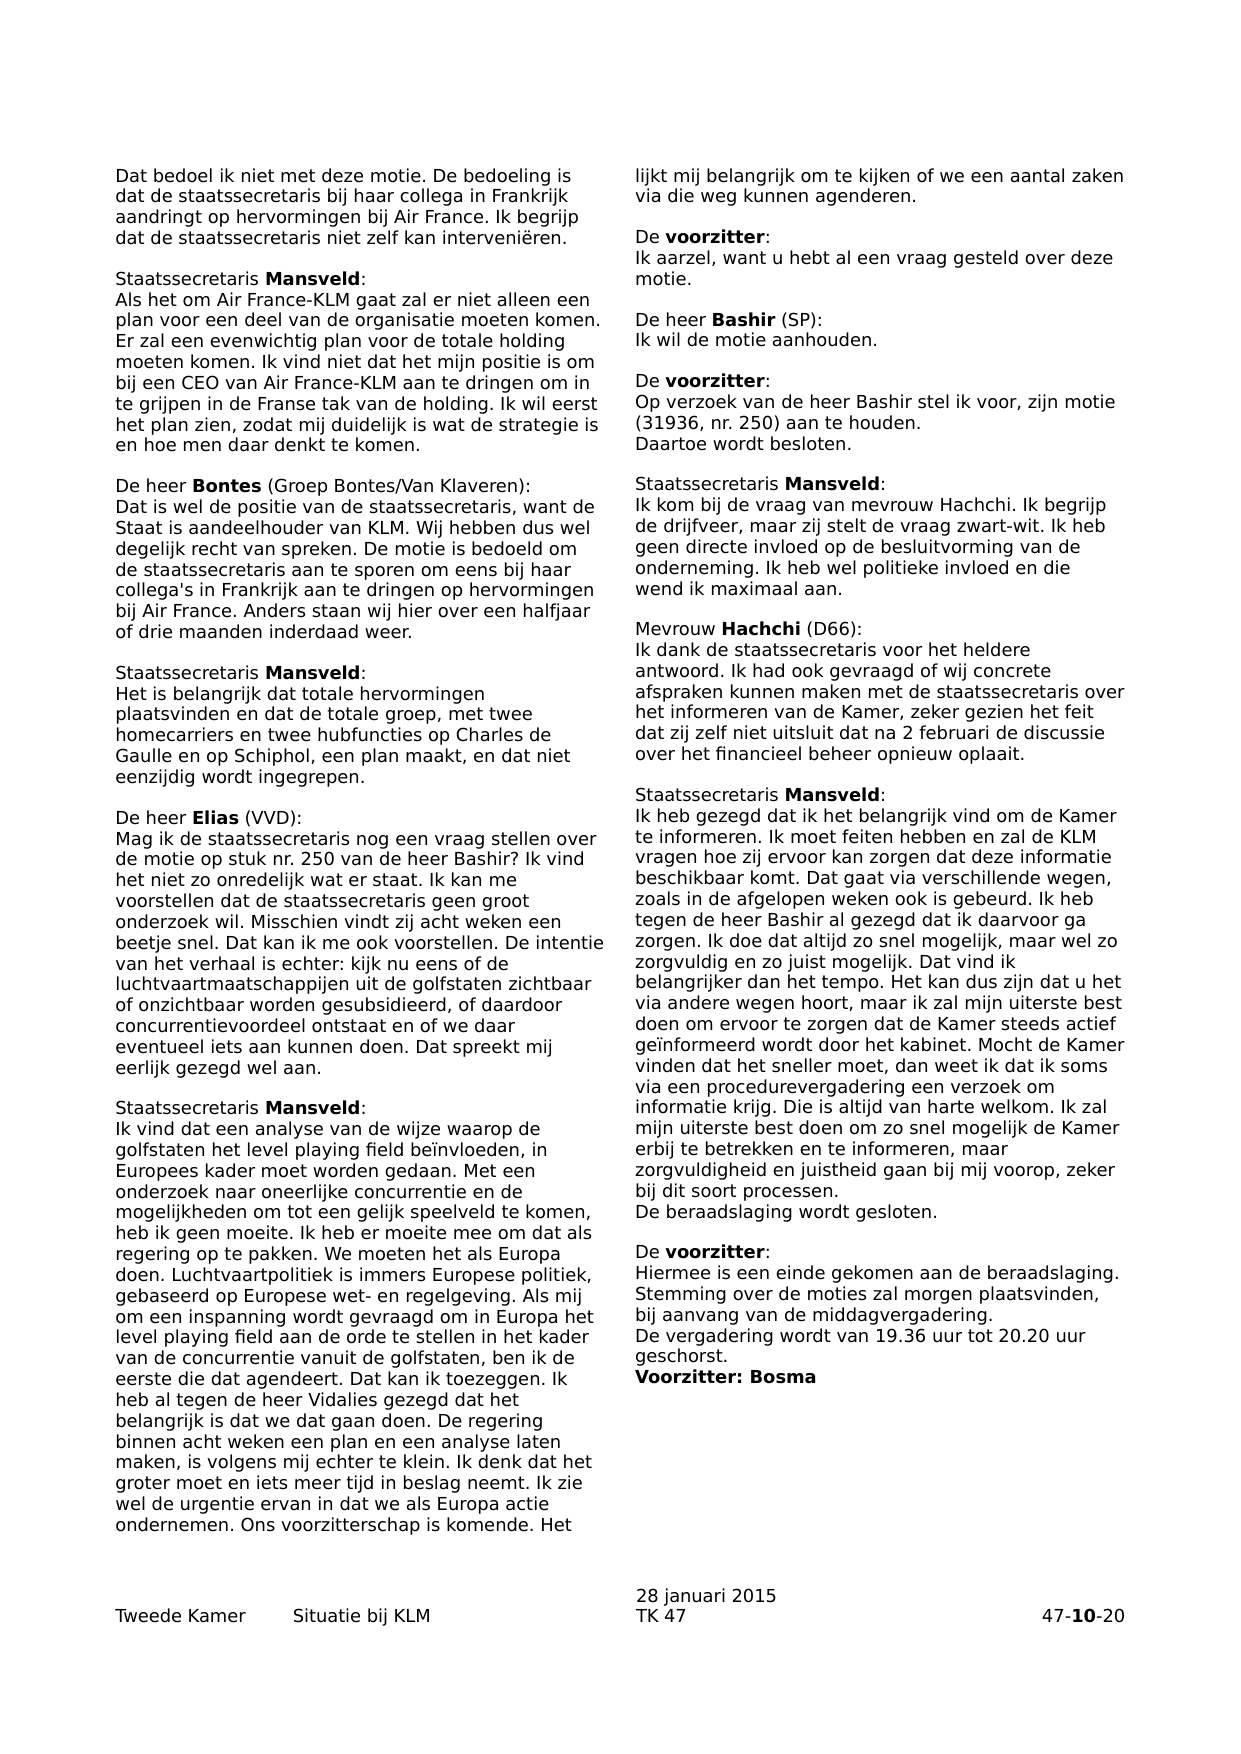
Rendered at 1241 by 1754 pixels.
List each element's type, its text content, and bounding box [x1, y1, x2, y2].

text Ik kom bij de vraag van mevrouw Hachchi. Ik begrijp de drijfveer, maar zij stelt de vraag zwart-wit. Ik heb geen directe invloed op de besluitvorming van de onderneming. Ik heb wel politieke invloed en die wend ik maximaal aan. [635, 495, 1125, 599]
text De beraadslaging wordt gesloten. [635, 1201, 1125, 1222]
text Het is belangrijk dat totale hervormingen plaatsvinden en dat de totale groep, met twee homecarriers en twee hubfuncties op Charles de Gaulle en op Schiphol, een plan maakt, en dat niet eenzijdig wordt ingegrepen. [115, 683, 605, 787]
text Hiermee is een einde gekomen aan de beraadslaging. Stemming over de moties zal morgen plaatsvinden, bij aanvang van de middagvergadering. [635, 1263, 1125, 1325]
text Voorzitter: Bosma [635, 1367, 1125, 1388]
text Dat bedoel ik niet met deze motie. De bedoeling is dat de staatssecretaris bij haar collega in Frankrijk aandringt op hervormingen bij Air France. Ik begrijp dat de staatssecretaris niet zelf kan interveniëren. [115, 165, 605, 249]
text De heer Elias (VVD): [115, 807, 605, 828]
text Dat is wel de positie van de staatssecretaris, want de Staat is aandeelhouder van KLM. Wij hebben dus wel degelijk recht van spreken. De motie is bedoeld om de staatssecretaris aan te sporen om eens bij haar collega's in Frankrijk aan te dringen op hervormingen bij Air France. Anders staan wij hier over een halfjaar of drie maanden inderdaad weer. [115, 497, 605, 643]
text lijkt mij belangrijk om te kijken of we een aantal zaken via die weg kunnen agenderen. [635, 165, 1125, 207]
text Ik vind dat een analyse van de wijze waarop de golfstaten het level playing field beïnvloeden, in Europees kader moet worden gedaan. Met een onderzoek naar oneerlijke concurrentie en de mogelijkheden om tot een gelijk speelveld te komen, heb ik geen moeite. Ik heb er moeite mee om dat als regering op te pakken. We moeten het als Europa doen. Luchtvaartpolitiek is immers Europese politiek, gebaseerd op Europese wet- en regelgeving. Als mij om een inspanning wordt gevraagd om in Europa het level playing field aan de orde te stellen in het kader van de concurrentie vanuit de golfstaten, ben ik de eerste die dat agendeert. Dat kan ik toezeggen. Ik heb al tegen de heer Vidalies gezegd dat het belangrijk is dat we dat gaan doen. De regering binnen acht weken een plan en een analyse laten maken, is volgens mij echter te klein. Ik denk dat het groter moet en iets meer tijd in beslag neemt. Ik zie wel de urgentie ervan in dat we als Europa actie ondernemen. Ons voorzitterschap is komende. Het [115, 1119, 605, 1536]
text Daartoe wordt besloten. [635, 433, 1125, 454]
text Staatssecretaris Mansveld: [115, 1098, 605, 1119]
text Ik dank de staatssecretaris voor het heldere antwoord. Ik had ook gevraagd of wij concrete afspraken kunnen maken met de staatssecretaris over het informeren van de Kamer, zeker gezien het feit dat zij zelf niet uitsluit dat na 2 februari de discussie over het financieel beheer opnieuw oplaait. [635, 640, 1125, 765]
text Staatssecretaris Mansveld: [115, 269, 605, 289]
text De vergadering wordt van 19.36 uur tot 20.20 uur geschorst. [635, 1325, 1125, 1367]
text Ik heb gezegd dat ik het belangrijk vind om de Kamer te informeren. Ik moet feiten hebben en zal de KLM vragen hoe zij ervoor kan zorgen dat deze informatie beschikbaar komt. Dat gaat via verschillende wegen, zoals in de afgelopen weken ook is gebeurd. Ik heb tegen de heer Bashir al gezegd dat ik daarvoor ga zorgen. Ik doe dat altijd zo snel mogelijk, maar wel zo zorgvuldig en zo juist mogelijk. Dat vind ik belangrijker dan het tempo. Het kan dus zijn dat u het via andere wegen hoort, maar ik zal mijn uiterste best doen om ervoor te zorgen dat de Kamer steeds actief geïnformeerd wordt door het kabinet. Mocht de Kamer vinden dat het sneller moet, dan weet ik dat ik soms via een procedurevergadering een verzoek om informatie krijg. Die is altijd van harte welkom. Ik zal mijn uiterste best doen om zo snel mogelijk de Kamer erbij te betrekken en te informeren, maar zorgvuldigheid en juistheid gaan bij mij voorop, zeker bij dit soort processen. [635, 806, 1125, 1201]
text De voorzitter: [635, 371, 1125, 392]
text Staatssecretaris Mansveld: [635, 785, 1125, 806]
text Mevrouw Hachchi (D66): [635, 619, 1125, 640]
text Mag ik de staatssecretaris nog een vraag stellen over de motie op stuk nr. 250 van de heer Bashir? Ik vind het niet zo onredelijk wat er staat. Ik kan me voorstellen dat de staatssecretaris geen groot onderzoek wil. Misschien vindt zij acht weken een beetje snel. Dat kan ik me ook voorstellen. De intentie van het verhaal is echter: kijk nu eens of de luchtvaartmaatschappijen uit de golfstaten zichtbaar of onzichtbaar worden gesubsidieerd, of daardoor concurrentievoordeel ontstaat en of we daar eventueel iets aan kunnen doen. Dat spreekt mij eerlijk gezegd wel aan. [115, 828, 605, 1078]
text De voorzitter: [635, 1242, 1125, 1263]
text Staatssecretaris Mansveld: [115, 663, 605, 683]
text De heer Bashir (SP): [635, 309, 1125, 330]
text De heer Bontes (Groep Bontes/Van Klaveren): [115, 476, 605, 497]
text Ik aarzel, want u hebt al een vraag gesteld over deze motie. [635, 248, 1125, 289]
text Staatssecretaris Mansveld: [635, 474, 1125, 495]
text Als het om Air France-KLM gaat zal er niet alleen een plan voor een deel van de organisatie moeten komen. Er zal een evenwichtig plan voor de totale holding moeten komen. Ik vind niet dat het mijn positie is om bij een CEO van Air France-KLM aan te dringen om in te grijpen in de Franse tak van de holding. Ik wil eerst het plan zien, zodat mij duidelijk is wat de strategie is en hoe men daar denkt te komen. [115, 289, 605, 456]
text Ik wil de motie aanhouden. [635, 330, 1125, 351]
text De voorzitter: [635, 227, 1125, 248]
text Op verzoek van de heer Bashir stel ik voor, zijn motie (31936, nr. 250) aan te houden. [635, 392, 1125, 433]
